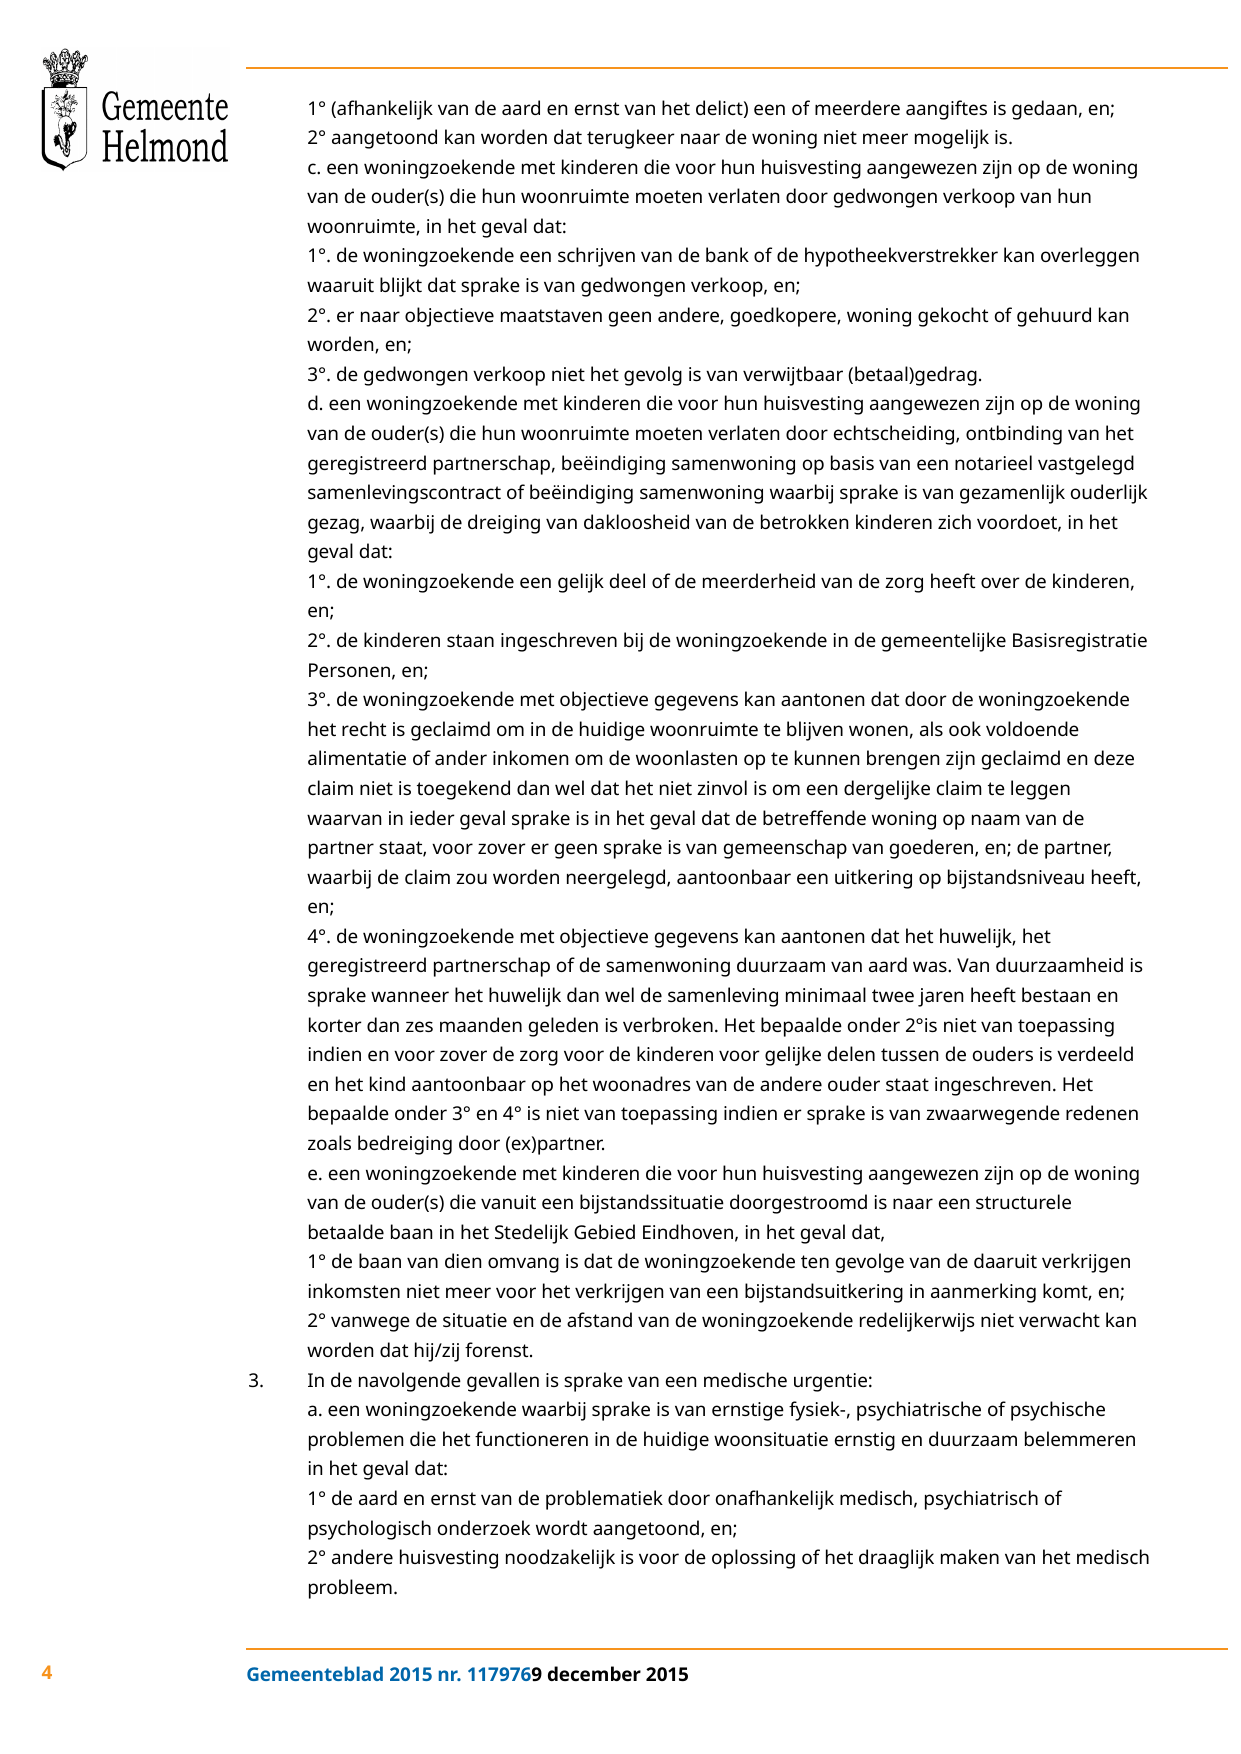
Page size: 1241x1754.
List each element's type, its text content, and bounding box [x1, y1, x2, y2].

list a. een woningzoekende waarbij sprake is van ernstige fysiek-, psychiatrische of psychische problemen die het functioneren in de huidige woonsituatie ernstig en duurzaam belemmeren in het geval dat: [248, 1396, 1152, 1481]
list 1° de baan van dien omvang is dat de woningzoekende ten gevolge van de daaruit verkrijgen inkomsten niet meer voor het verkrijgen van een bijstandsuitkering in aanmerking komt, en; [248, 1248, 1152, 1304]
list e. een woningzoekende met kinderen die voor hun huisvesting aangewezen zijn op de woning van de ouder(s) die vanuit een bijstandssituatie doorgestroomd is naar een structurele betaalde baan in het Stedelijk Gebied Eindhoven, in het geval dat, [248, 1160, 1152, 1245]
list d. een woningzoekende met kinderen die voor hun huisvesting aangewezen zijn op de woning van de ouder(s) die hun woonruimte moeten verlaten door echtscheiding, ontbinding van het geregistreerd partnerschap, beëindiging samenwoning op basis van een notarieel vastgelegd samenlevingscontract of beëindiging samenwoning waarbij sprake is van gezamenlijk ouderlijk gezag, waarbij de dreiging van dakloosheid van de betrokken kinderen zich voordoet, in het geval dat: [248, 391, 1152, 564]
list 4°. de woningzoekende met objectieve gegevens kan aantonen dat het huwelijk, het geregistreerd partnerschap of de samenwoning duurzaam van aard was. Van duurzaamheid is sprake wanneer het huwelijk dan wel de samenleving minimaal twee jaren heeft bestaan en korter dan zes maanden geleden is verbroken. Het bepaalde onder 2°is niet van toepassing indien en voor zover de zorg voor de kinderen voor gelijke delen tussen de ouders is verdeeld en het kind aantoonbaar op het woonadres van de andere ouder staat ingeschreven. Het bepaalde onder 3° en 4° is niet van toepassing indien er sprake is van zwaarwegende redenen zoals bedreiging door (ex)partner. [248, 923, 1152, 1156]
list 3°. de woningzoekende met objectieve gegevens kan aantonen dat door de woningzoekende het recht is geclaimd om in de huidige woonruimte te blijven wonen, als ook voldoende alimentatie of ander inkomen om de woonlasten op te kunnen brengen zijn geclaimd en deze claim niet is toegekend dan wel dat het niet zinvol is om een dergelijke claim te leggen waarvan in ieder geval sprake is in het geval dat de betreffende woning op naam van de partner staat, voor zover er geen sprake is van gemeenschap van goederen, en; de partner, waarbij de claim zou worden neergelegd, aantoonbaar een uitkering op bijstandsniveau heeft, en; [248, 686, 1152, 919]
list 1°. de woningzoekende een gelijk deel of de meerderheid van de zorg heeft over de kinderen, en; [248, 568, 1152, 623]
list In de navolgende gevallen is sprake van een medische urgentie: [248, 1367, 1152, 1393]
list 1° (afhankelijk van de aard en ernst van het delict) een of meerdere aangiftes is gedaan, en; [248, 95, 1152, 121]
picture [41, 47, 231, 172]
list 2°. er naar objectieve maatstaven geen andere, goedkopere, woning gekocht of gehuurd kan worden, en; [248, 302, 1152, 357]
list c. een woningzoekende met kinderen die voor hun huisvesting aangewezen zijn op de woning van de ouder(s) die hun woonruimte moeten verlaten door gedwongen verkoop van hun woonruimte, in het geval dat: [248, 154, 1152, 239]
list 2° aangetoond kan worden dat terugkeer naar de woning niet meer mogelijk is. [248, 124, 1152, 150]
list 2° andere huisvesting noodzakelijk is voor de oplossing of het draaglijk maken van het medisch probleem. [248, 1544, 1152, 1600]
list 2° vanwege de situatie en de afstand van de woningzoekende redelijkerwijs niet verwacht kan worden dat hij/zij forenst. [248, 1308, 1152, 1363]
list 1° de aard en ernst van de problematiek door onafhankelijk medisch, psychiatrisch of psychologisch onderzoek wordt aangetoond, en; [248, 1485, 1152, 1541]
list 1°. de woningzoekende een schrijven van de bank of de hypotheekverstrekker kan overleggen waaruit blijkt dat sprake is van gedwongen verkoop, en; [248, 243, 1152, 298]
list 2°. de kinderen staan ingeschreven bij de woningzoekende in de gemeentelijke Basisregistratie Personen, en; [248, 627, 1152, 683]
list 3°. de gedwongen verkoop niet het gevolg is van verwijtbaar (betaal)gedrag. [248, 361, 1152, 387]
